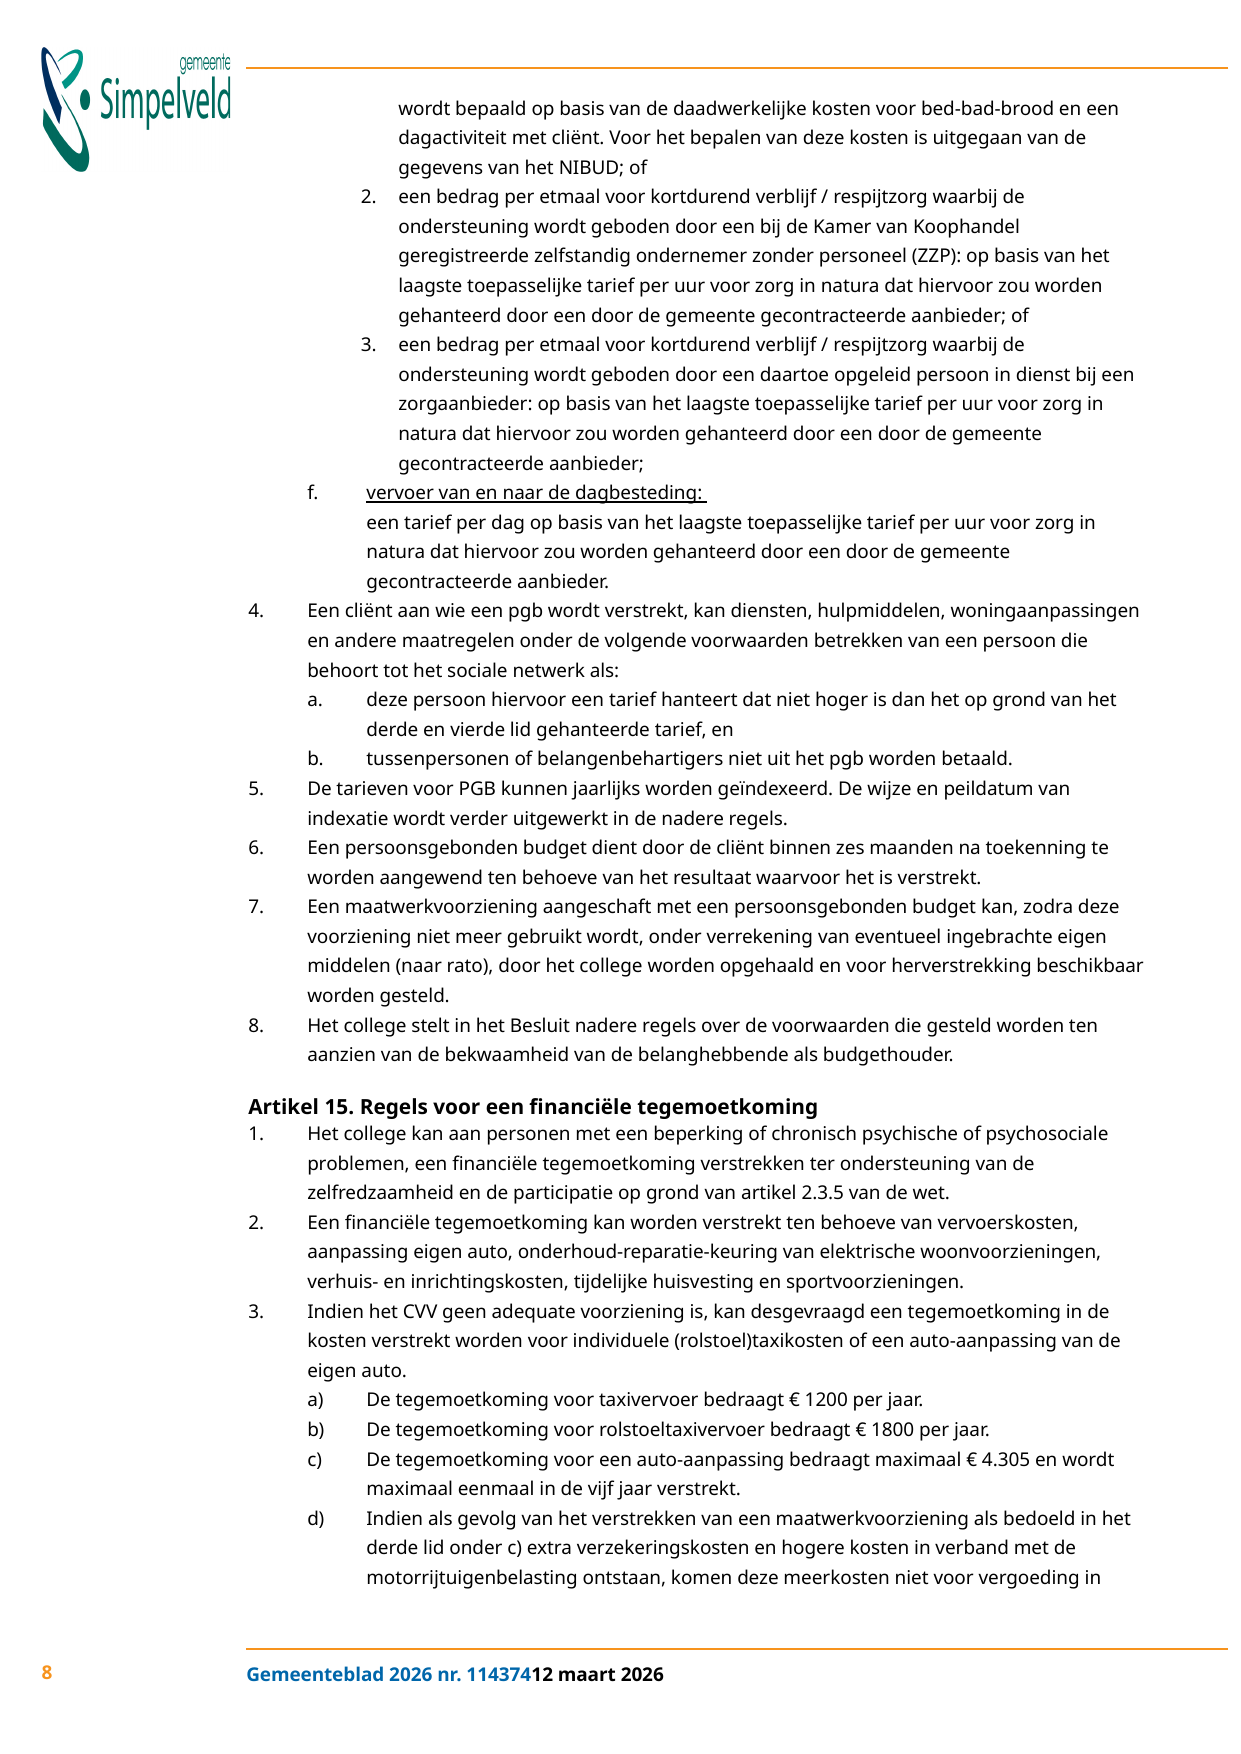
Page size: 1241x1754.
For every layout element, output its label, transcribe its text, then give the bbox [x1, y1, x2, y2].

list Het college stelt in het Besluit nadere regels over de voorwaarden die gesteld worden ten aanzien van de bekwaamheid van de belanghebbende als budgethouder. [248, 1012, 1152, 1067]
list De tarieven voor PGB kunnen jaarlijks worden geïndexeerd. De wijze en peildatum van indexatie wordt verder uitgewerkt in de nadere regels. [248, 775, 1152, 831]
list vervoer van en naar de dagbesteding: [307, 479, 1152, 505]
list tussenpersonen of belangenbehartigers niet uit het pgb worden betaald. [307, 746, 1152, 771]
list Een cliënt aan wie een pgb wordt verstrekt, kan diensten, hulpmiddelen, woningaanpassingen en andere maatregelen onder de volgende voorwaarden betrekken van een persoon die behoort tot het sociale netwerk als: [248, 598, 1152, 683]
list een tarief per dag op basis van het laagste toepasselijke tarief per uur voor zorg in natura dat hiervoor zou worden gehanteerd door een door de gemeente gecontracteerde aanbieder. [307, 509, 1152, 594]
text Artikel 15. Regels voor een financiële tegemoetkoming [248, 1092, 1152, 1120]
picture [41, 47, 231, 172]
list wordt bepaald op basis van de daadwerkelijke kosten voor bed-bad-brood en een dagactiviteit met cliënt. Voor het bepalen van deze kosten is uitgegaan van de gegevens van het NIBUD; of [361, 95, 1152, 180]
list Een persoonsgebonden budget dient door de cliënt binnen zes maanden na toekenning te worden aangewend ten behoeve van het resultaat waarvoor het is verstrekt. [248, 834, 1152, 890]
list Het college kan aan personen met een beperking of chronisch psychische of psychosociale problemen, een financiële tegemoetkoming verstrekken ter ondersteuning van de zelfredzaamheid en de participatie op grond van artikel 2.3.5 van de wet. [248, 1120, 1152, 1205]
list Een maatwerkvoorziening aangeschaft met een persoonsgebonden budget kan, zodra deze voorziening niet meer gebruikt wordt, onder verrekening van eventueel ingebrachte eigen middelen (naar rato), door het college worden opgehaald en voor herverstrekking beschikbaar worden gesteld. [248, 893, 1152, 1008]
list De tegemoetkoming voor rolstoeltaxivervoer bedraagt € 1800 per jaar. [307, 1416, 1152, 1442]
list een bedrag per etmaal voor kortdurend verblijf / respijtzorg waarbij de ondersteuning wordt geboden door een daartoe opgeleid persoon in dienst bij een zorgaanbieder: op basis van het laagste toepasselijke tarief per uur voor zorg in natura dat hiervoor zou worden gehanteerd door een door de gemeente gecontracteerde aanbieder; [361, 331, 1152, 476]
list De tegemoetkoming voor een auto-aanpassing bedraagt maximaal € 4.305 en wordt maximaal eenmaal in de vijf jaar verstrekt. [307, 1446, 1152, 1501]
list deze persoon hiervoor een tarief hanteert dat niet hoger is dan het op grond van het derde en vierde lid gehanteerde tarief, en [307, 686, 1152, 742]
list Indien het CVV geen adequate voorziening is, kan desgevraagd een tegemoetkoming in de kosten verstrekt worden voor individuele (rolstoel)taxikosten of een auto-aanpassing van de eigen auto. [248, 1298, 1152, 1383]
list een bedrag per etmaal voor kortdurend verblijf / respijtzorg waarbij de ondersteuning wordt geboden door een bij de Kamer van Koophandel geregistreerde zelfstandig ondernemer zonder personeel (ZZP): op basis van het laagste toepasselijke tarief per uur voor zorg in natura dat hiervoor zou worden gehanteerd door een door de gemeente gecontracteerde aanbieder; of [361, 183, 1152, 328]
list De tegemoetkoming voor taxivervoer bedraagt € 1200 per jaar. [307, 1387, 1152, 1412]
list Indien als gevolg van het verstrekken van een maatwerkvoorziening als bedoeld in het derde lid onder c) extra verzekeringskosten en hogere kosten in verband met de motorrijtuigenbelasting ontstaan, komen deze meerkosten niet voor vergoeding in [307, 1505, 1152, 1590]
list Een financiële tegemoetkoming kan worden verstrekt ten behoeve van vervoerskosten, aanpassing eigen auto, onderhoud-reparatie-keuring van elektrische woonvoorzieningen, verhuis- en inrichtingskosten, tijdelijke huisvesting en sportvoorzieningen. [248, 1209, 1152, 1294]
